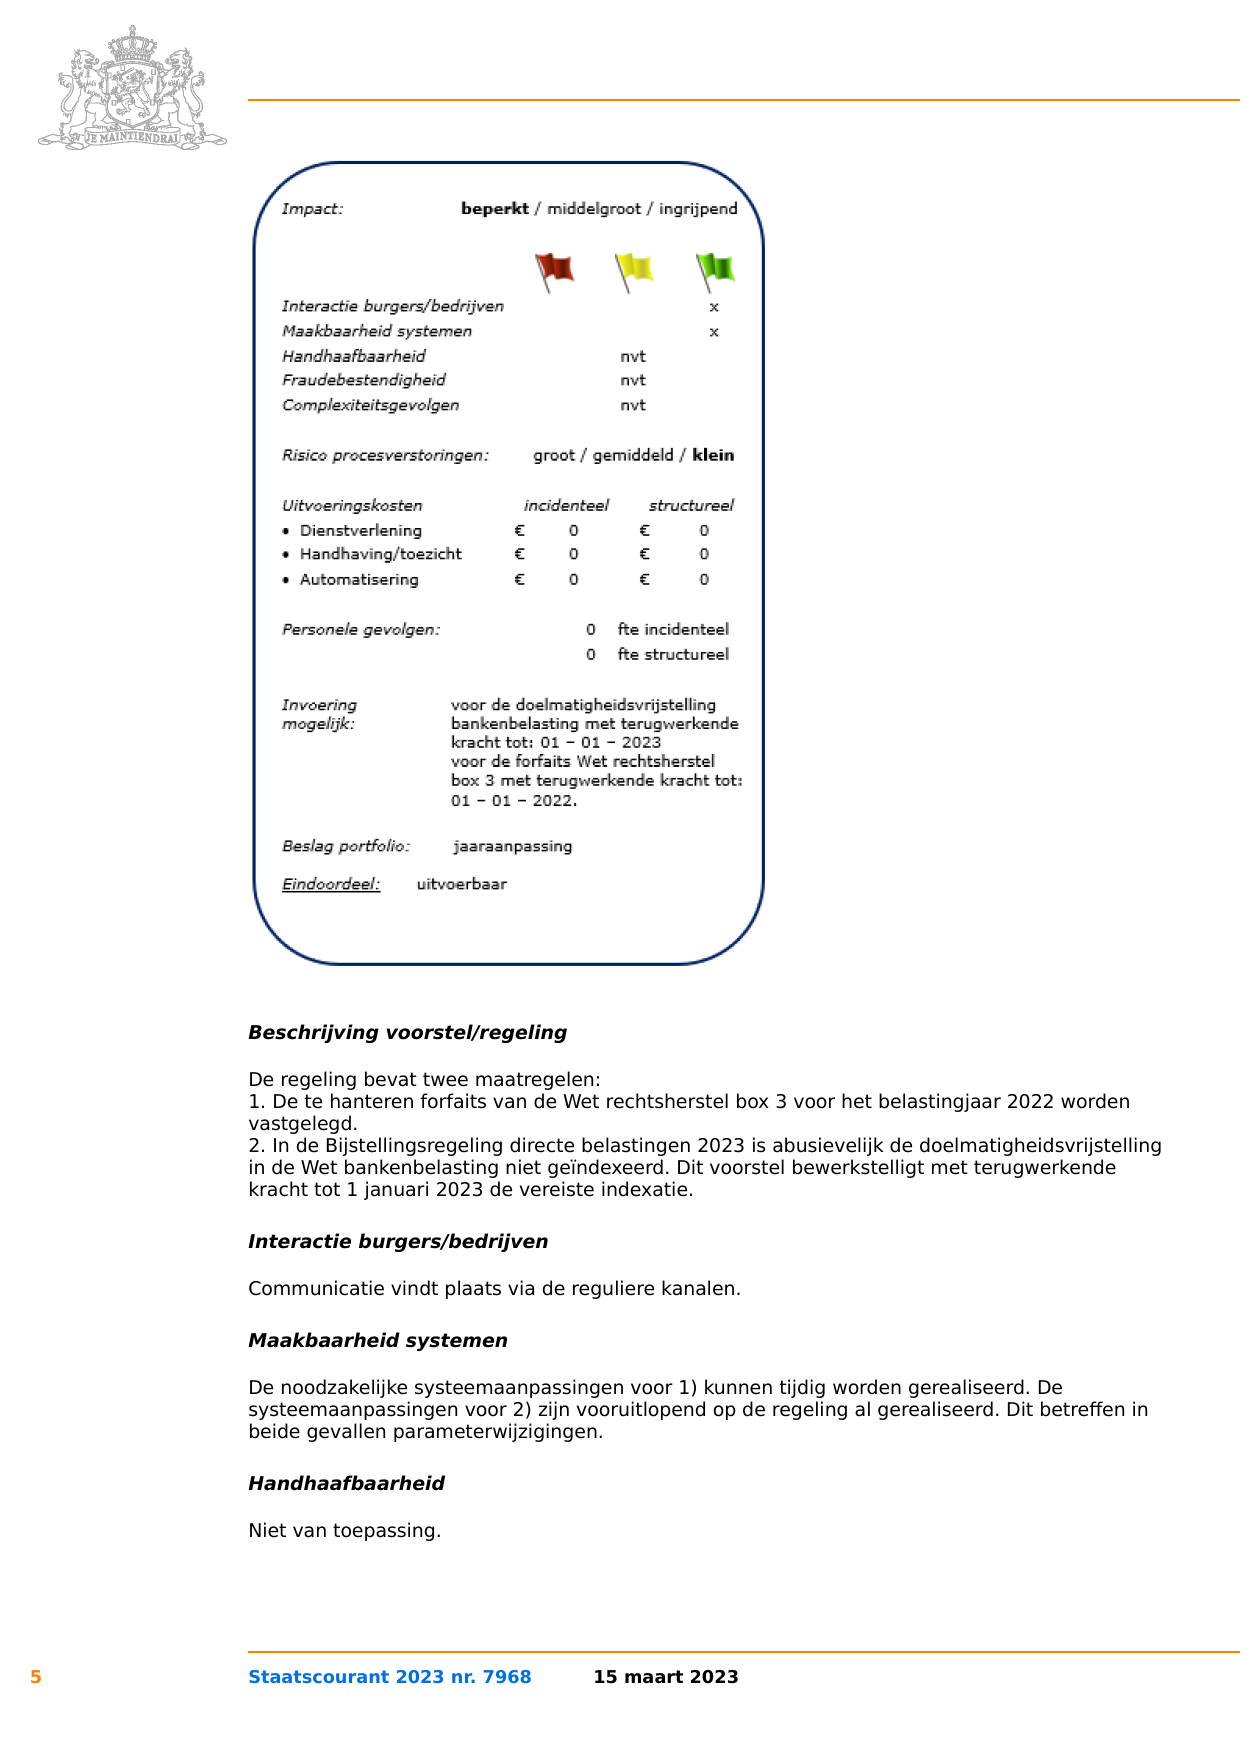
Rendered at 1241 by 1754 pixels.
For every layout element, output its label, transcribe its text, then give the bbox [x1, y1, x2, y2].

subtitle Interactie burgers/bedrijven [248, 1231, 1163, 1253]
text Communicatie vindt plaats via de reguliere kanalen. [248, 1278, 1163, 1300]
text De noodzakelijke systeemaanpassingen voor 1) kunnen tijdig worden gerealiseerd. De systeemaanpassingen voor 2) zijn vooruitlopend op de regeling al gerealiseerd. Dit betreffen in beide gevallen parameterwijzigingen. [248, 1377, 1163, 1443]
subtitle Maakbaarheid systemen [248, 1330, 1163, 1352]
picture [38, 25, 227, 150]
text De regeling bevat twee maatregelen: [248, 1069, 1163, 1091]
text Niet van toepassing. [248, 1519, 1163, 1542]
picture [248, 155, 774, 970]
text 2. In de Bijstellingsregeling directe belastingen 2023 is abusievelijk de doelmatigheidsvrijstelling in de Wet bankenbelasting niet geïndexeerd. Dit voorstel bewerkstelligt met terugwerkende kracht tot 1 januari 2023 de vereiste indexatie. [248, 1135, 1163, 1201]
subtitle Handhaafbaarheid [248, 1473, 1163, 1494]
subtitle Beschrijving voorstel/regeling [248, 1022, 1163, 1044]
text 1. De te hanteren forfaits van de Wet rechtsherstel box 3 voor het belastingjaar 2022 worden vastgelegd. [248, 1091, 1163, 1135]
